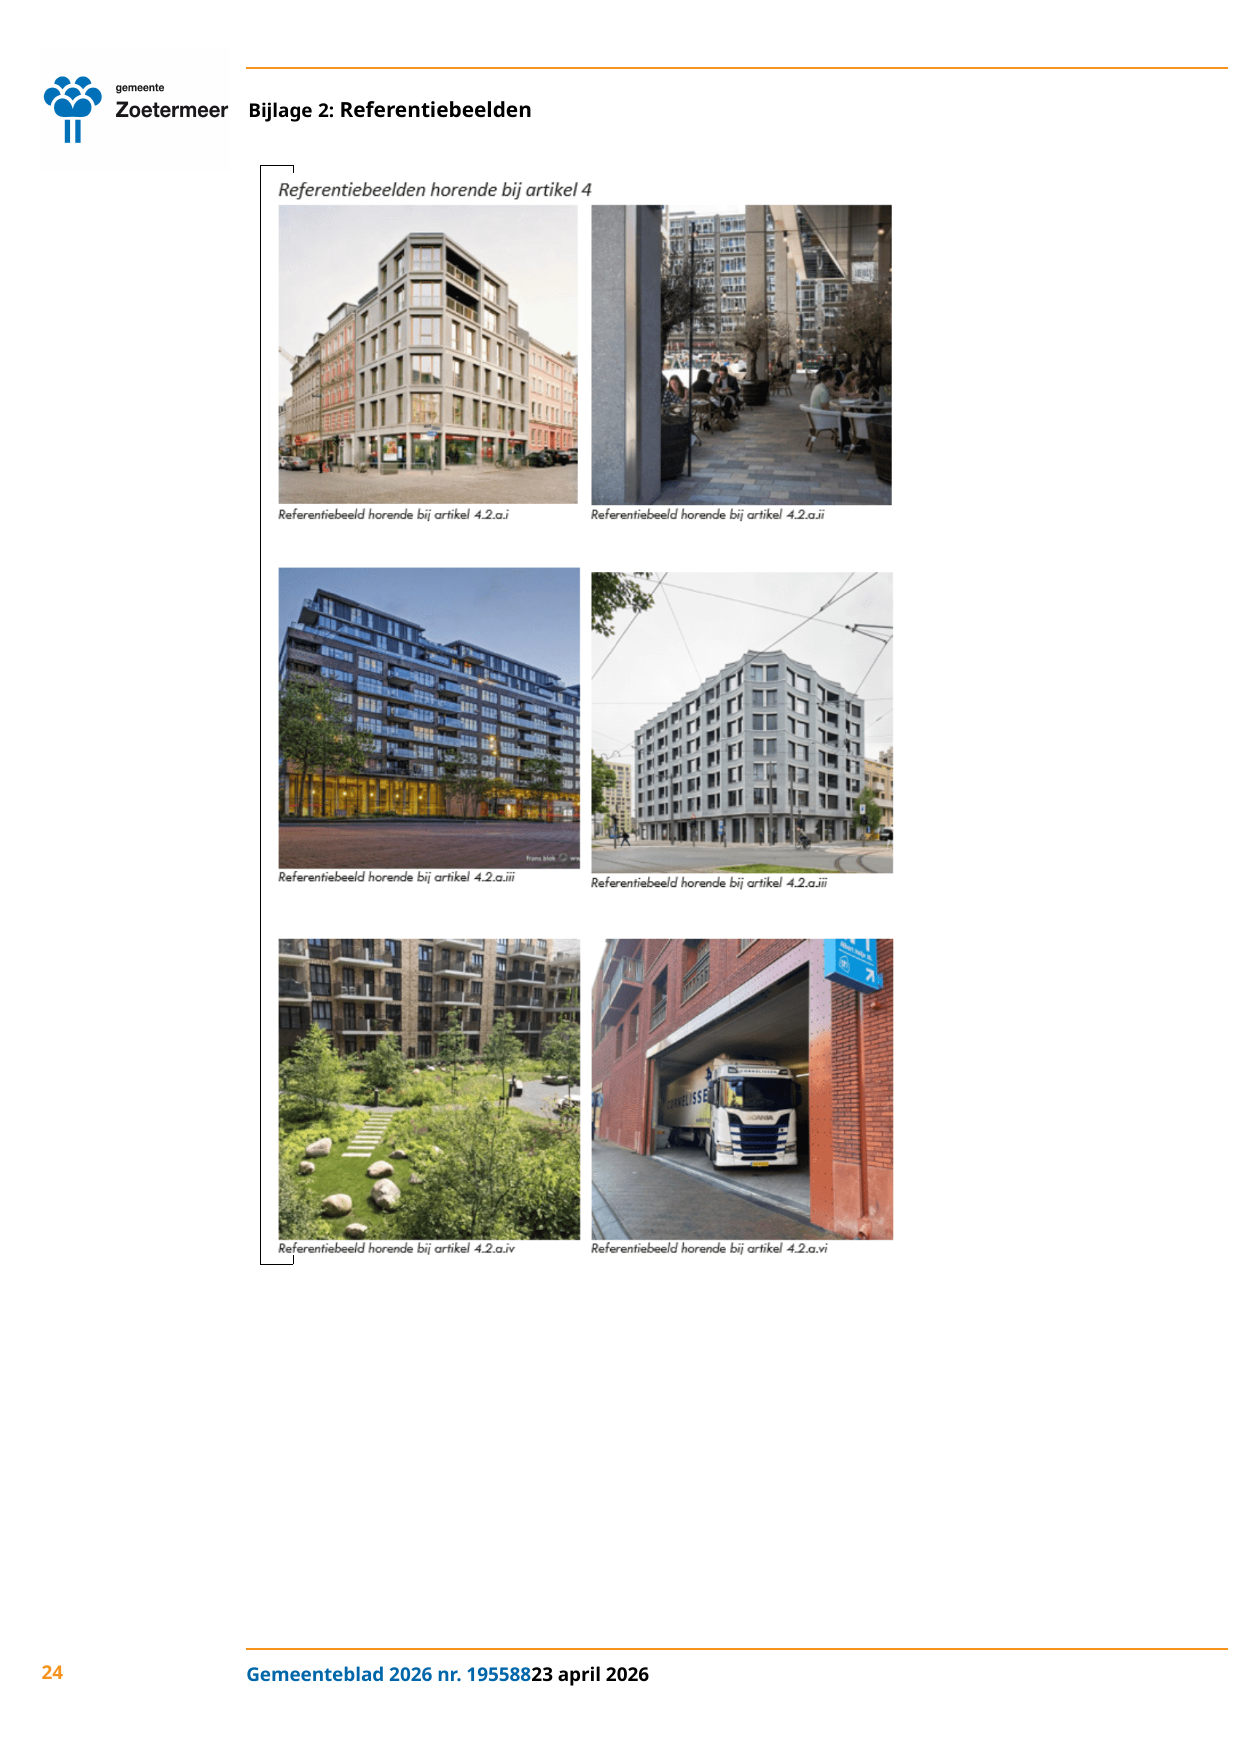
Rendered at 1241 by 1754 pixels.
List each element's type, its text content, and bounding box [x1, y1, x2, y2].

picture [41, 47, 231, 172]
text Bijlage 2: Referentiebeelden [248, 95, 1152, 123]
picture [268, 173, 895, 1255]
